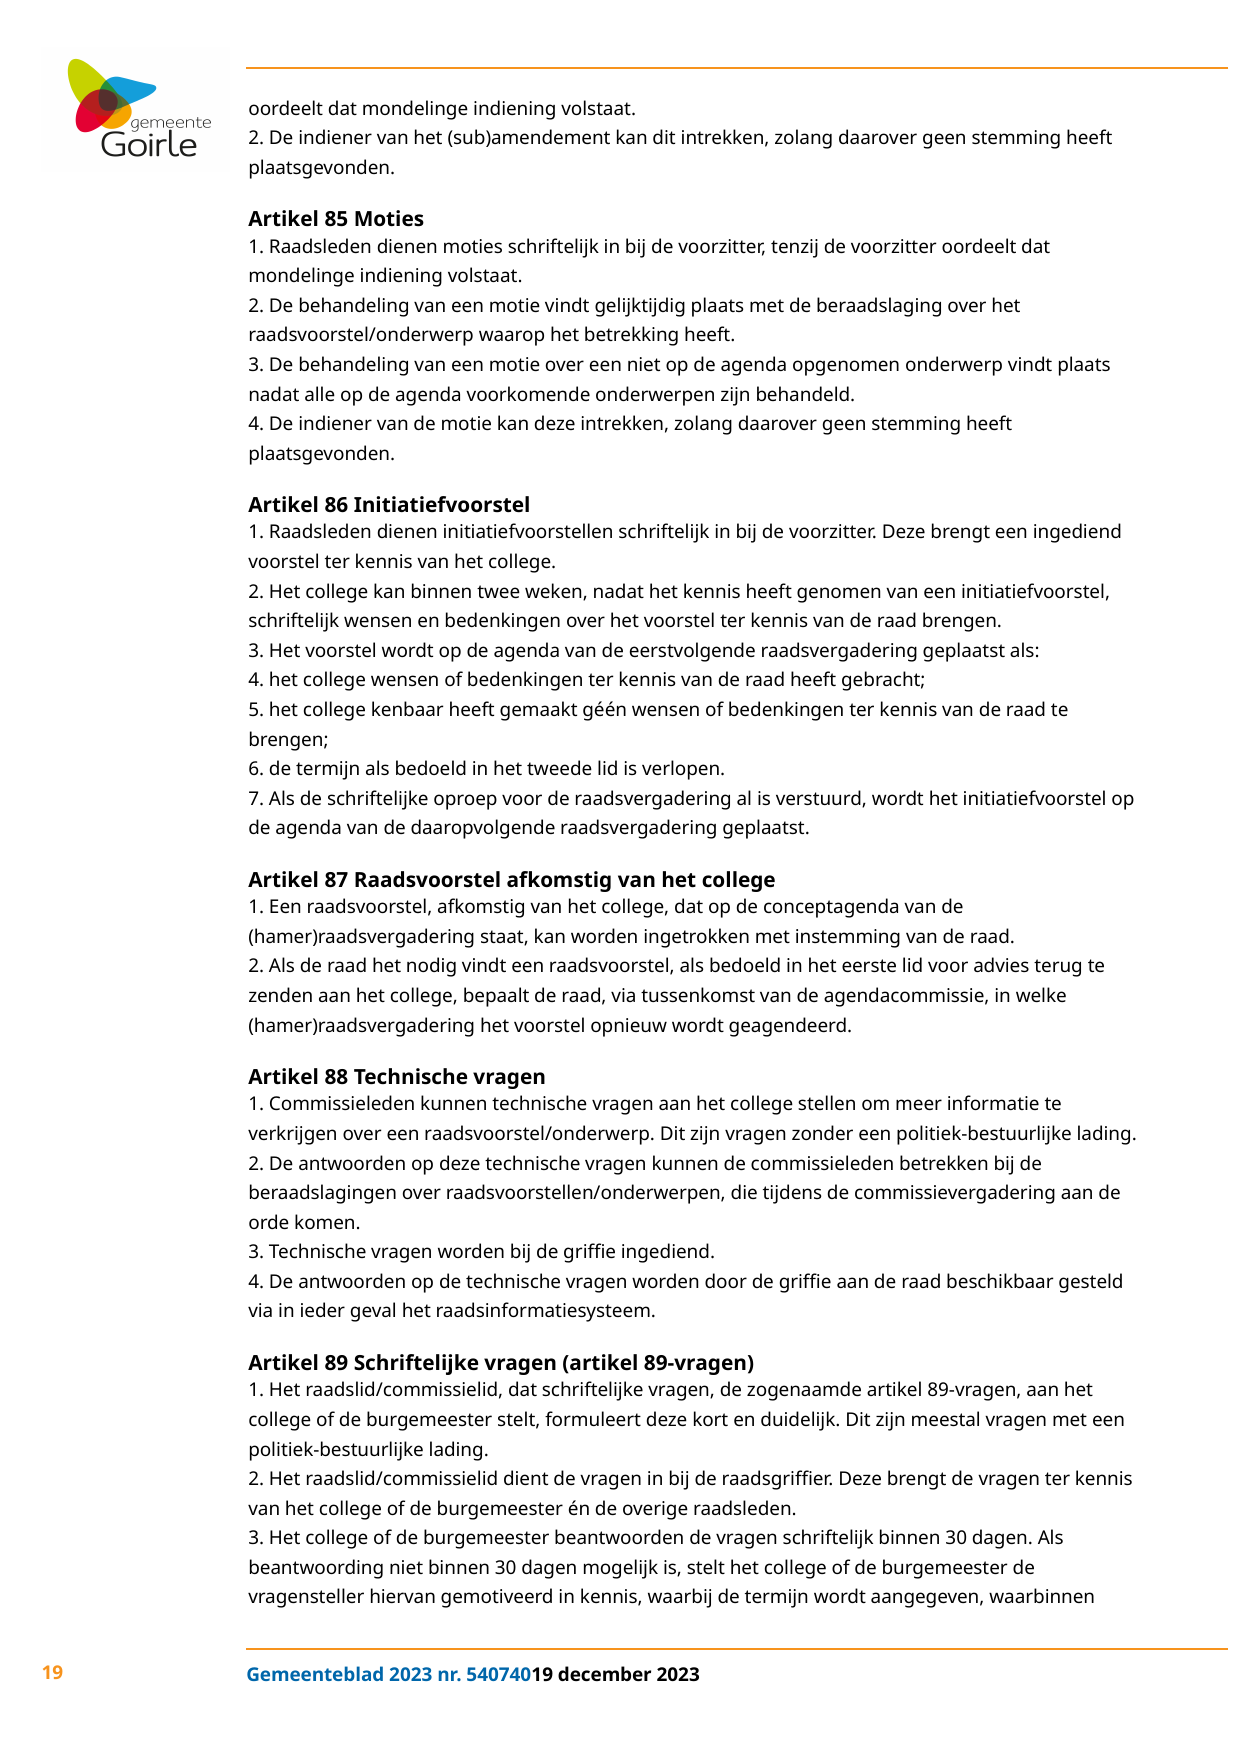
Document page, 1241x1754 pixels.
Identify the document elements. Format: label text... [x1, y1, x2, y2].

text 1. Het raadslid/commissielid, dat schriftelijke vragen, de zogenaamde artikel 89-vragen, aan het college of de burgemeester stelt, formuleert deze kort en duidelijk. Dit zijn meestal vragen met een politiek-bestuurlijke lading. [248, 1377, 1152, 1461]
text 2. Als de raad het nodig vindt een raadsvoorstel, als bedoeld in het eerste lid voor advies terug te zenden aan het college, bepaalt de raad, via tussenkomst van de agendacommissie, in welke (hamer)raadsvergadering het voorstel opnieuw wordt geagendeerd. [248, 953, 1152, 1037]
text 3. Het college of de burgemeester beantwoorden de vragen schriftelijk binnen 30 dagen. Als beantwoording niet binnen 30 dagen mogelijk is, stelt het college of de burgemeester de vragensteller hiervan gemotiveerd in kennis, waarbij de termijn wordt aangegeven, waarbinnen [248, 1524, 1152, 1609]
picture [41, 47, 231, 172]
text Artikel 87 Raadsvoorstel afkomstig van het college [248, 865, 1152, 893]
text 1. Een raadsvoorstel, afkomstig van het college, dat op de conceptagenda van de (hamer)raadsvergadering staat, kan worden ingetrokken met instemming van de raad. [248, 893, 1152, 949]
text 2. Het raadslid/commissielid dient de vragen in bij de raadsgriffier. Deze brengt de vragen ter kennis van het college of de burgemeester én de overige raadsleden. [248, 1465, 1152, 1521]
text 1. Commissieleden kunnen technische vragen aan het college stellen om meer informatie te verkrijgen over een raadsvoorstel/onderwerp. Dit zijn vragen zonder een politiek-bestuurlijke lading. [248, 1091, 1152, 1146]
text Artikel 88 Technische vragen [248, 1062, 1152, 1091]
text Artikel 89 Schriftelijke vragen (artikel 89-vragen) [248, 1348, 1152, 1377]
text 4. het college wensen of bedenkingen ter kennis van de raad heeft gebracht; [248, 667, 1152, 692]
text 5. het college kenbaar heeft gemaakt géén wensen of bedenkingen ter kennis van de raad te brengen; [248, 696, 1152, 752]
text 3. Technische vragen worden bij de griffie ingediend. [248, 1238, 1152, 1264]
text 4. De indiener van de motie kan deze intrekken, zolang daarover geen stemming heeft plaatsgevonden. [248, 410, 1152, 466]
text 2. De behandeling van een motie vindt gelijktijdig plaats met de beraadslaging over het raadsvoorstel/onderwerp waarop het betrekking heeft. [248, 292, 1152, 347]
text 1. Raadsleden dienen moties schriftelijk in bij de voorzitter, tenzij de voorzitter oordeelt dat mondelinge indiening volstaat. [248, 233, 1152, 288]
text Artikel 85 Moties [248, 204, 1152, 233]
text 4. De antwoorden op de technische vragen worden door de griffie aan de raad beschikbaar gesteld via in ieder geval het raadsinformatiesysteem. [248, 1268, 1152, 1323]
text oordeelt dat mondelinge indiening volstaat. [248, 95, 1152, 121]
text 3. Het voorstel wordt op de agenda van de eerstvolgende raadsvergadering geplaatst als: [248, 637, 1152, 663]
text 2. De antwoorden op deze technische vragen kunnen de commissieleden betrekken bij de beraadslagingen over raadsvoorstellen/onderwerpen, die tijdens de commissievergadering aan de orde komen. [248, 1150, 1152, 1235]
text 1. Raadsleden dienen initiatiefvoorstellen schriftelijk in bij de voorzitter. Deze brengt een ingediend voorstel ter kennis van het college. [248, 519, 1152, 574]
text 6. de termijn als bedoeld in het tweede lid is verlopen. [248, 755, 1152, 781]
text 3. De behandeling van een motie over een niet op de agenda opgenomen onderwerp vindt plaats nadat alle op de agenda voorkomende onderwerpen zijn behandeld. [248, 351, 1152, 406]
text 7. Als de schriftelijke oproep voor de raadsvergadering al is verstuurd, wordt het initiatiefvoorstel op de agenda van de daaropvolgende raadsvergadering geplaatst. [248, 785, 1152, 840]
text Artikel 86 Initiatiefvoorstel [248, 490, 1152, 519]
text 2. Het college kan binnen twee weken, nadat het kennis heeft genomen van een initiatiefvoorstel, schriftelijk wensen en bedenkingen over het voorstel ter kennis van de raad brengen. [248, 578, 1152, 633]
text 2. De indiener van het (sub)amendement kan dit intrekken, zolang daarover geen stemming heeft plaatsgevonden. [248, 124, 1152, 180]
